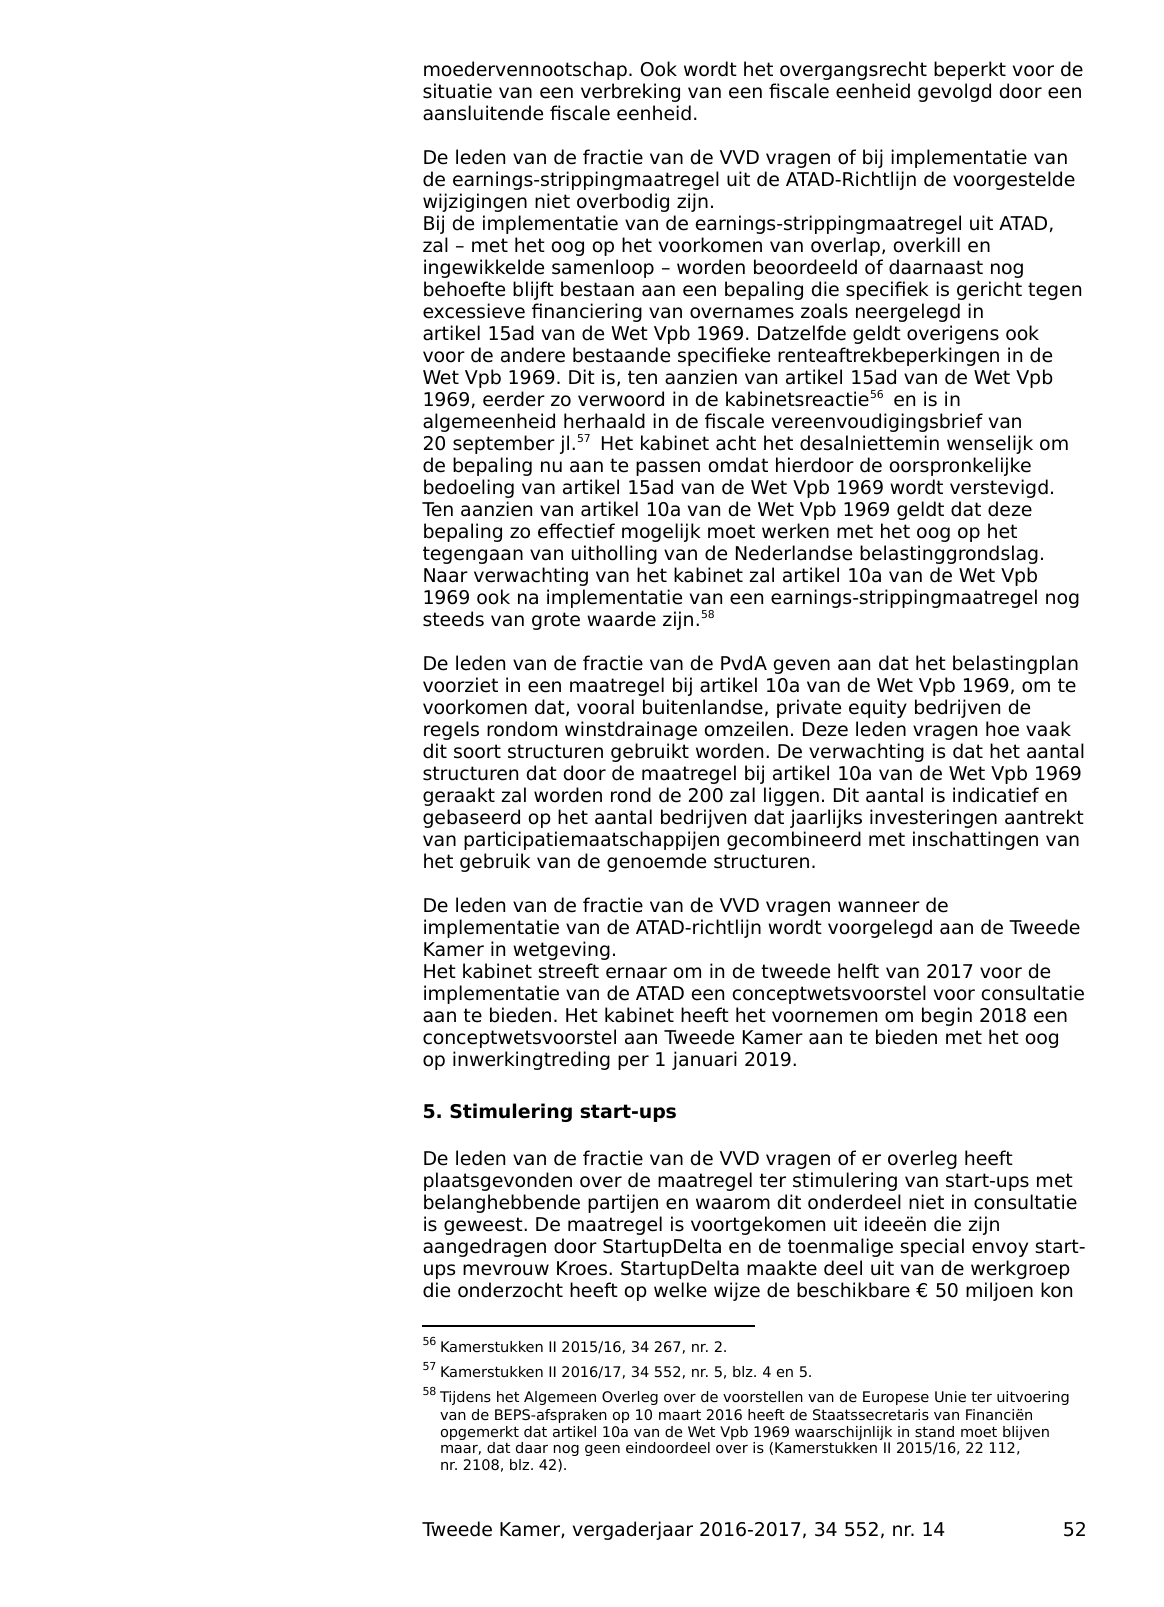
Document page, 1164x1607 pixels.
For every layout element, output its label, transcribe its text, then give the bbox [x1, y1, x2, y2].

subtitle 5. Stimulering start-ups [422, 1101, 1087, 1123]
text Bij de implementatie van de earnings-strippingmaatregel uit ATAD, zal – met het oog op het voorkomen van overlap, overkill en ingewikkelde samenloop – worden beoordeeld of daarnaast nog behoefte blijft bestaan aan een bepaling die specifiek is gericht tegen excessieve financiering van overnames zoals neergelegd in artikel 15ad van de Wet Vpb 1969. Datzelfde geldt overigens ook voor de andere bestaande specifieke renteaftrekbeperkingen in de Wet Vpb 1969. Dit is, ten aanzien van artikel 15ad van de Wet Vpb 1969, eerder zo verwoord in de kabinetsreactie en is in algemeenheid herhaald in de fiscale vereenvoudigingsbrief van 20 september jl. Het kabinet acht het desalniettemin wenselijk om de bepaling nu aan te passen omdat hierdoor de oorspronkelijke bedoeling van artikel 15ad van de Wet Vpb 1969 wordt verstevigd. Ten aanzien van artikel 10a van de Wet Vpb 1969 geldt dat deze bepaling zo effectief mogelijk moet werken met het oog op het tegengaan van uitholling van de Nederlandse belastinggrondslag. Naar verwachting van het kabinet zal artikel 10a van de Wet Vpb 1969 ook na implementatie van een earnings-strippingmaatregel nog steeds van grote waarde zijn. [422, 213, 1087, 631]
text Het kabinet streeft ernaar om in de tweede helft van 2017 voor de implementatie van de ATAD een conceptwetsvoorstel voor consultatie aan te bieden. Het kabinet heeft het voornemen om begin 2018 een conceptwetsvoorstel aan Tweede Kamer aan te bieden met het oog op inwerkingtreding per 1 januari 2019. [422, 961, 1087, 1071]
text Kamerstukken II 2015/16, 34 267, nr. 2. [422, 1335, 1087, 1357]
text Tijdens het Algemeen Overleg over de voorstellen van de Europese Unie ter uitvoering van de BEPS-afspraken op 10 maart 2016 heeft de Staatssecretaris van Financiën opgemerkt dat artikel 10a van de Wet Vpb 1969 waarschijnlijk in stand moet blijven maar, dat daar nog geen eindoordeel over is (Kamerstukken II 2015/16, 22 112, nr. 2108, blz. 42). [422, 1385, 1087, 1474]
text De leden van de fractie van de VVD vragen of er overleg heeft plaatsgevonden over de maatregel ter stimulering van start-ups met belanghebbende partijen en waarom dit onderdeel niet in consultatie is geweest. De maatregel is voortgekomen uit ideeën die zijn aangedragen door StartupDelta en de toenmalige special envoy start-ups mevrouw Kroes. StartupDelta maakte deel uit van de werkgroep die onderzocht heeft op welke wijze de beschikbare € 50 miljoen kon [422, 1148, 1087, 1302]
text De leden van de fractie van de VVD vragen wanneer de implementatie van de ATAD-richtlijn wordt voorgelegd aan de Tweede Kamer in wetgeving. [422, 895, 1087, 961]
text moedervennootschap. Ook wordt het overgangsrecht beperkt voor de situatie van een verbreking van een fiscale eenheid gevolgd door een aansluitende fiscale eenheid. [422, 59, 1087, 125]
text Kamerstukken II 2016/17, 34 552, nr. 5, blz. 4 en 5. [422, 1360, 1087, 1382]
text De leden van de fractie van de PvdA geven aan dat het belastingplan voorziet in een maatregel bij artikel 10a van de Wet Vpb 1969, om te voorkomen dat, vooral buitenlandse, private equity bedrijven de regels rondom winstdrainage omzeilen. Deze leden vragen hoe vaak dit soort structuren gebruikt worden. De verwachting is dat het aantal structuren dat door de maatregel bij artikel 10a van de Wet Vpb 1969 geraakt zal worden rond de 200 zal liggen. Dit aantal is indicatief en gebaseerd op het aantal bedrijven dat jaarlijks investeringen aantrekt van participatiemaatschappijen gecombineerd met inschattingen van het gebruik van de genoemde structuren. [422, 653, 1087, 873]
text De leden van de fractie van de VVD vragen of bij implementatie van de earnings-strippingmaatregel uit de ATAD-Richtlijn de voorgestelde wijzigingen niet overbodig zijn. [422, 147, 1087, 213]
